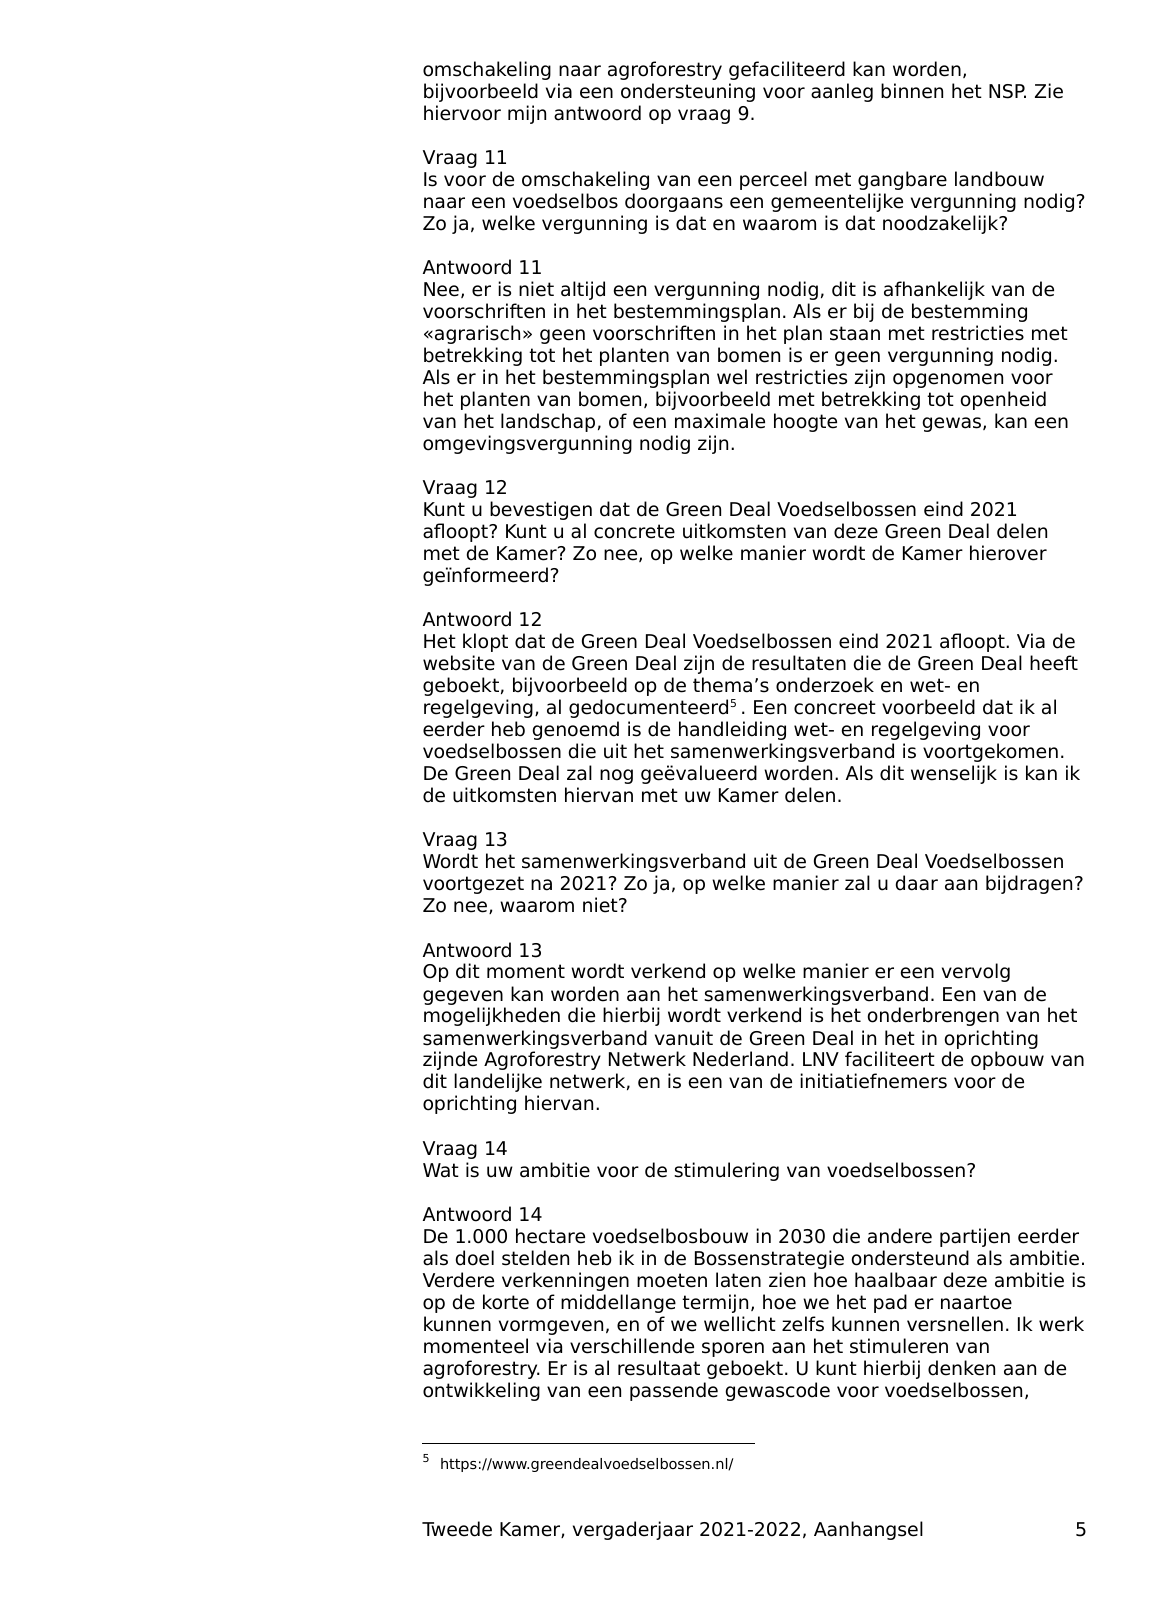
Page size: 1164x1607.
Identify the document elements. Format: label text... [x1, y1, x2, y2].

text Wordt het samenwerkingsverband uit de Green Deal Voedselbossen voortgezet na 2021? Zo ja, op welke manier zal u daar aan bijdragen? Zo nee, waarom niet? [422, 851, 1087, 917]
text Antwoord 12 [422, 609, 1087, 631]
text Vraag 12 [422, 477, 1087, 499]
text Antwoord 13 [422, 939, 1087, 961]
text Het klopt dat de Green Deal Voedselbossen eind 2021 afloopt. Via de website van de Green Deal zijn de resultaten die de Green Deal heeft geboekt, bijvoorbeeld op de thema’s onderzoek en wet- en regelgeving, al gedocumenteerd. Een concreet voorbeeld dat ik al eerder heb genoemd is de handleiding wet- en regelgeving voor voedselbossen die uit het samenwerkingsverband is voortgekomen. De Green Deal zal nog geëvalueerd worden. Als dit wenselijk is kan ik de uitkomsten hiervan met uw Kamer delen. [422, 631, 1087, 807]
text Vraag 11 [422, 147, 1087, 169]
text https://www.greendealvoedselbossen.nl/ [422, 1452, 1087, 1474]
text Antwoord 14 [422, 1204, 1087, 1226]
text Vraag 14 [422, 1137, 1087, 1159]
text Op dit moment wordt verkend op welke manier er een vervolg gegeven kan worden aan het samenwerkingsverband. Een van de mogelijkheden die hierbij wordt verkend is het onderbrengen van het samenwerkingsverband vanuit de Green Deal in het in oprichting zijnde Agroforestry Netwerk Nederland. LNV faciliteert de opbouw van dit landelijke netwerk, en is een van de initiatiefnemers voor de oprichting hiervan. [422, 961, 1087, 1115]
text Wat is uw ambitie voor de stimulering van voedselbossen? [422, 1159, 1087, 1181]
text omschakeling naar agroforestry gefaciliteerd kan worden, bijvoorbeeld via een ondersteuning voor aanleg binnen het NSP. Zie hiervoor mijn antwoord op vraag 9. [422, 59, 1087, 125]
text Nee, er is niet altijd een vergunning nodig, dit is afhankelijk van de voorschriften in het bestemmingsplan. Als er bij de bestemming «agrarisch» geen voorschriften in het plan staan met restricties met betrekking tot het planten van bomen is er geen vergunning nodig. Als er in het bestemmingsplan wel restricties zijn opgenomen voor het planten van bomen, bijvoorbeeld met betrekking tot openheid van het landschap, of een maximale hoogte van het gewas, kan een omgevingsvergunning nodig zijn. [422, 279, 1087, 455]
text Vraag 13 [422, 829, 1087, 851]
text Antwoord 11 [422, 257, 1087, 279]
text De 1.000 hectare voedselbosbouw in 2030 die andere partijen eerder als doel stelden heb ik in de Bossenstrategie ondersteund als ambitie. Verdere verkenningen moeten laten zien hoe haalbaar deze ambitie is op de korte of middellange termijn, hoe we het pad er naartoe kunnen vormgeven, en of we wellicht zelfs kunnen versnellen. Ik werk momenteel via verschillende sporen aan het stimuleren van agroforestry. Er is al resultaat geboekt. U kunt hierbij denken aan de ontwikkeling van een passende gewascode voor voedselbossen, [422, 1226, 1087, 1401]
text Is voor de omschakeling van een perceel met gangbare landbouw naar een voedselbos doorgaans een gemeentelijke vergunning nodig? Zo ja, welke vergunning is dat en waarom is dat noodzakelijk? [422, 169, 1087, 235]
text Kunt u bevestigen dat de Green Deal Voedselbossen eind 2021 afloopt? Kunt u al concrete uitkomsten van deze Green Deal delen met de Kamer? Zo nee, op welke manier wordt de Kamer hierover geïnformeerd? [422, 499, 1087, 587]
